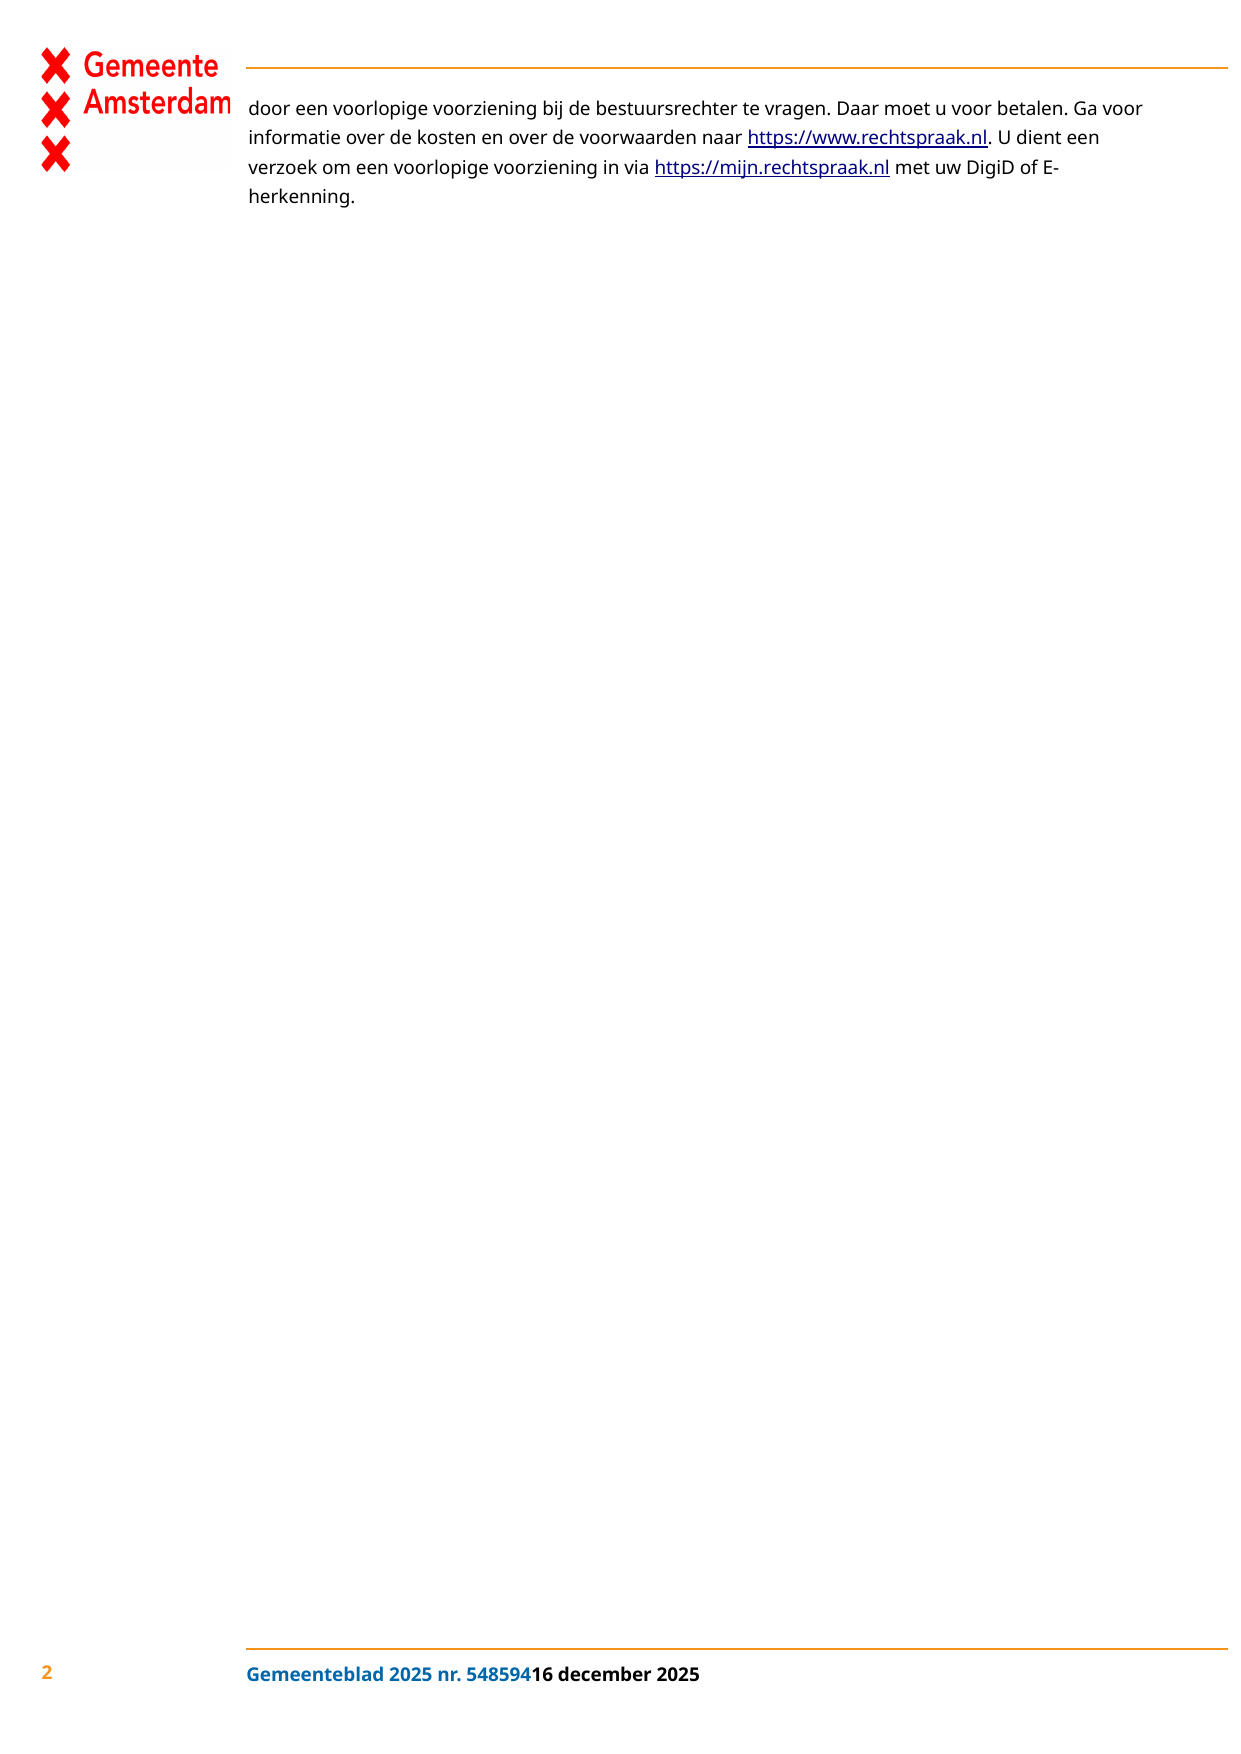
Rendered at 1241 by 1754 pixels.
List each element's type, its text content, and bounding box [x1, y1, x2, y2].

picture [41, 47, 231, 172]
text door een voorlopige voorziening bij de bestuursrechter te vragen. Daar moet u voor betalen. Ga voor informatie over de kosten en over de voorwaarden naar https://www.rechtspraak.nl. U dient een verzoek om een voorlopige voorziening in via https://mijn.rechtspraak.nl met uw DigiD of E-herkenning. [248, 95, 1152, 209]
